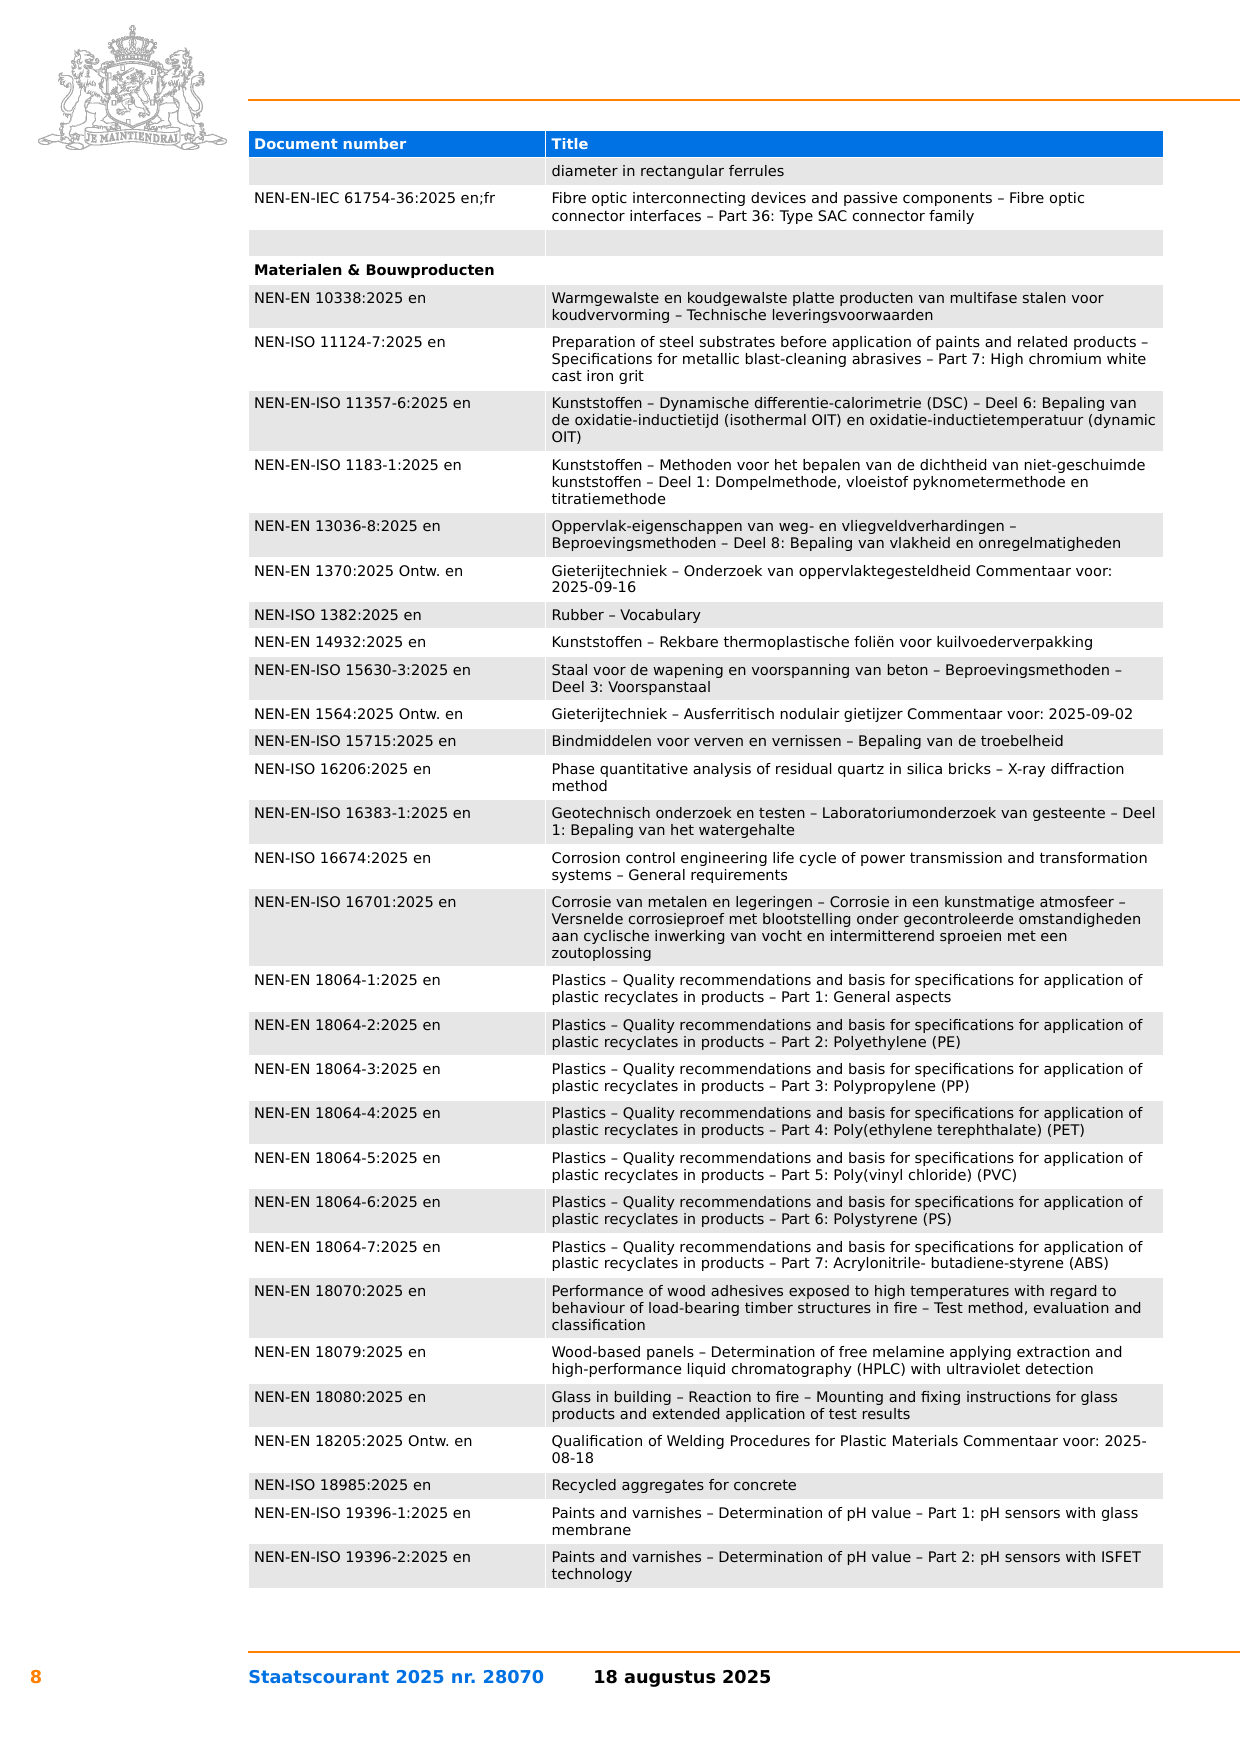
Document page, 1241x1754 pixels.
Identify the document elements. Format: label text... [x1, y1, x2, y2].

table_cell NEN-EN 18064-7:2025 en [249, 1234, 545, 1277]
table_cell Plastics – Quality recommendations and basis for specifications for application of plastic recyclates in products – Part 1: General aspects [546, 968, 1163, 1011]
table_cell Kunststoffen – Dynamische differentie-calorimetrie (DSC) – Deel 6: Bepaling van de oxidatie-inductietijd (isothermal OIT) en oxidatie-inductietemperatuur (dynamic OIT) [546, 391, 1163, 451]
table_header Document number [249, 131, 545, 157]
table_cell Corrosie van metalen en legeringen – Corrosie in een kunstmatige atmosfeer – Versnelde corrosieproef met blootstelling onder gecontroleerde omstandigheden aan cyclische inwerking van vocht en intermitterend sproeien met een zoutoplossing [546, 889, 1163, 966]
table_cell Plastics – Quality recommendations and basis for specifications for application of plastic recyclates in products – Part 5: Poly(vinyl chloride) (PVC) [546, 1145, 1163, 1188]
table_cell Gieterijtechniek – Onderzoek van oppervlaktegesteldheid Commentaar voor: 2025-09-16 [546, 558, 1163, 601]
table_cell NEN-EN 1370:2025 Ontw. en [249, 558, 545, 601]
table_cell NEN-ISO 18985:2025 en [249, 1473, 545, 1499]
table_cell [249, 230, 545, 256]
table_cell NEN-EN 10338:2025 en [249, 285, 545, 328]
table_cell Performance of wood adhesives exposed to high temperatures with regard to behaviour of load-bearing timber structures in fire – Test method, evaluation and classification [546, 1278, 1163, 1338]
table_cell NEN-EN-ISO 19396-2:2025 en [249, 1544, 545, 1588]
table_cell NEN-EN 1564:2025 Ontw. en [249, 701, 545, 728]
table_cell Staal voor de wapening en voorspanning van beton – Beproevingsmethoden – Deel 3: Voorspanstaal [546, 657, 1163, 700]
table_cell NEN-EN 18064-2:2025 en [249, 1012, 545, 1055]
table_cell Wood-based panels – Determination of free melamine applying extraction and high-performance liquid chromatography (HPLC) with ultraviolet detection [546, 1340, 1163, 1383]
table_cell Rubber – Vocabulary [546, 602, 1163, 628]
table_cell NEN-ISO 1382:2025 en [249, 602, 545, 628]
table_cell [546, 258, 1163, 284]
table_cell Kunststoffen – Rekbare thermoplastische foliën voor kuilvoederverpakking [546, 630, 1163, 656]
table_cell NEN-EN 18079:2025 en [249, 1340, 545, 1383]
table_cell Gieterijtechniek – Ausferritisch nodulair gietijzer Commentaar voor: 2025-09-02 [546, 701, 1163, 728]
table_cell NEN-EN-ISO 16701:2025 en [249, 889, 545, 966]
table_cell NEN-EN 18205:2025 Ontw. en [249, 1428, 545, 1472]
table_cell Plastics – Quality recommendations and basis for specifications for application of plastic recyclates in products – Part 2: Polyethylene (PE) [546, 1012, 1163, 1055]
table_cell Paints and varnishes – Determination of pH value – Part 2: pH sensors with ISFET technology [546, 1544, 1163, 1588]
table_cell Paints and varnishes – Determination of pH value – Part 1: pH sensors with glass membrane [546, 1500, 1163, 1543]
table_cell NEN-EN 18070:2025 en [249, 1278, 545, 1338]
table_cell Recycled aggregates for concrete [546, 1473, 1163, 1499]
table_cell Plastics – Quality recommendations and basis for specifications for application of plastic recyclates in products – Part 3: Polypropylene (PP) [546, 1056, 1163, 1099]
table_cell NEN-ISO 16674:2025 en [249, 845, 545, 888]
table_cell [249, 158, 545, 185]
table_cell Warmgewalste en koudgewalste platte producten van multifase stalen voor koudvervorming – Technische leveringsvoorwaarden [546, 285, 1163, 328]
table_cell Kunststoffen – Methoden voor het bepalen van de dichtheid van niet-geschuimde kunststoffen – Deel 1: Dompelmethode, vloeistof pyknometermethode en titratiemethode [546, 452, 1163, 512]
table_cell NEN-EN 18064-6:2025 en [249, 1189, 545, 1233]
picture [38, 25, 227, 150]
table_cell NEN-EN-ISO 11357-6:2025 en [249, 391, 545, 451]
table_cell NEN-EN 13036-8:2025 en [249, 513, 545, 557]
table_cell Phase quantitative analysis of residual quartz in silica bricks – X-ray diffraction method [546, 756, 1163, 799]
table_cell Plastics – Quality recommendations and basis for specifications for application of plastic recyclates in products – Part 6: Polystyrene (PS) [546, 1189, 1163, 1233]
table_cell Glass in building – Reaction to fire – Mounting and fixing instructions for glass products and extended application of test results [546, 1384, 1163, 1427]
table_cell Geotechnisch onderzoek en testen – Laboratoriumonderzoek van gesteente – Deel 1: Bepaling van het watergehalte [546, 800, 1163, 844]
table_header Title [546, 131, 1163, 157]
table_cell Corrosion control engineering life cycle of power transmission and transformation systems – General requirements [546, 845, 1163, 888]
table_cell [546, 230, 1163, 256]
table_cell NEN-EN-ISO 19396-1:2025 en [249, 1500, 545, 1543]
table_cell Qualification of Welding Procedures for Plastic Materials Commentaar voor: 2025-08-18 [546, 1428, 1163, 1472]
table_cell NEN-EN 18064-5:2025 en [249, 1145, 545, 1188]
table_cell Oppervlak-eigenschappen van weg- en vliegveldverhardingen – Beproevingsmethoden – Deel 8: Bepaling van vlakheid en onregelmatigheden [546, 513, 1163, 557]
table_cell NEN-EN-ISO 1183-1:2025 en [249, 452, 545, 512]
table_cell NEN-EN-ISO 15630-3:2025 en [249, 657, 545, 700]
table_cell NEN-EN-ISO 16383-1:2025 en [249, 800, 545, 844]
table_cell NEN-ISO 11124-7:2025 en [249, 329, 545, 389]
table_cell diameter in rectangular ferrules [546, 158, 1163, 185]
table_cell NEN-EN-IEC 61754-36:2025 en;fr [249, 186, 545, 229]
table_cell NEN-EN-ISO 15715:2025 en [249, 729, 545, 755]
table_cell NEN-EN 18064-4:2025 en [249, 1101, 545, 1144]
table_cell Materialen & Bouwproducten [249, 258, 545, 284]
table_cell Preparation of steel substrates before application of paints and related products – Specifications for metallic blast-cleaning abrasives – Part 7: High chromium white cast iron grit [546, 329, 1163, 389]
table_cell Plastics – Quality recommendations and basis for specifications for application of plastic recyclates in products – Part 7: Acrylonitrile- butadiene-styrene (ABS) [546, 1234, 1163, 1277]
table_cell NEN-EN 18080:2025 en [249, 1384, 545, 1427]
table_cell NEN-EN 14932:2025 en [249, 630, 545, 656]
table_cell NEN-ISO 16206:2025 en [249, 756, 545, 799]
table_cell Bindmiddelen voor verven en vernissen – Bepaling van de troebelheid [546, 729, 1163, 755]
table_cell NEN-EN 18064-3:2025 en [249, 1056, 545, 1099]
table_cell NEN-EN 18064-1:2025 en [249, 968, 545, 1011]
table_cell Plastics – Quality recommendations and basis for specifications for application of plastic recyclates in products – Part 4: Poly(ethylene terephthalate) (PET) [546, 1101, 1163, 1144]
table_cell Fibre optic interconnecting devices and passive components – Fibre optic connector interfaces – Part 36: Type SAC connector family [546, 186, 1163, 229]
